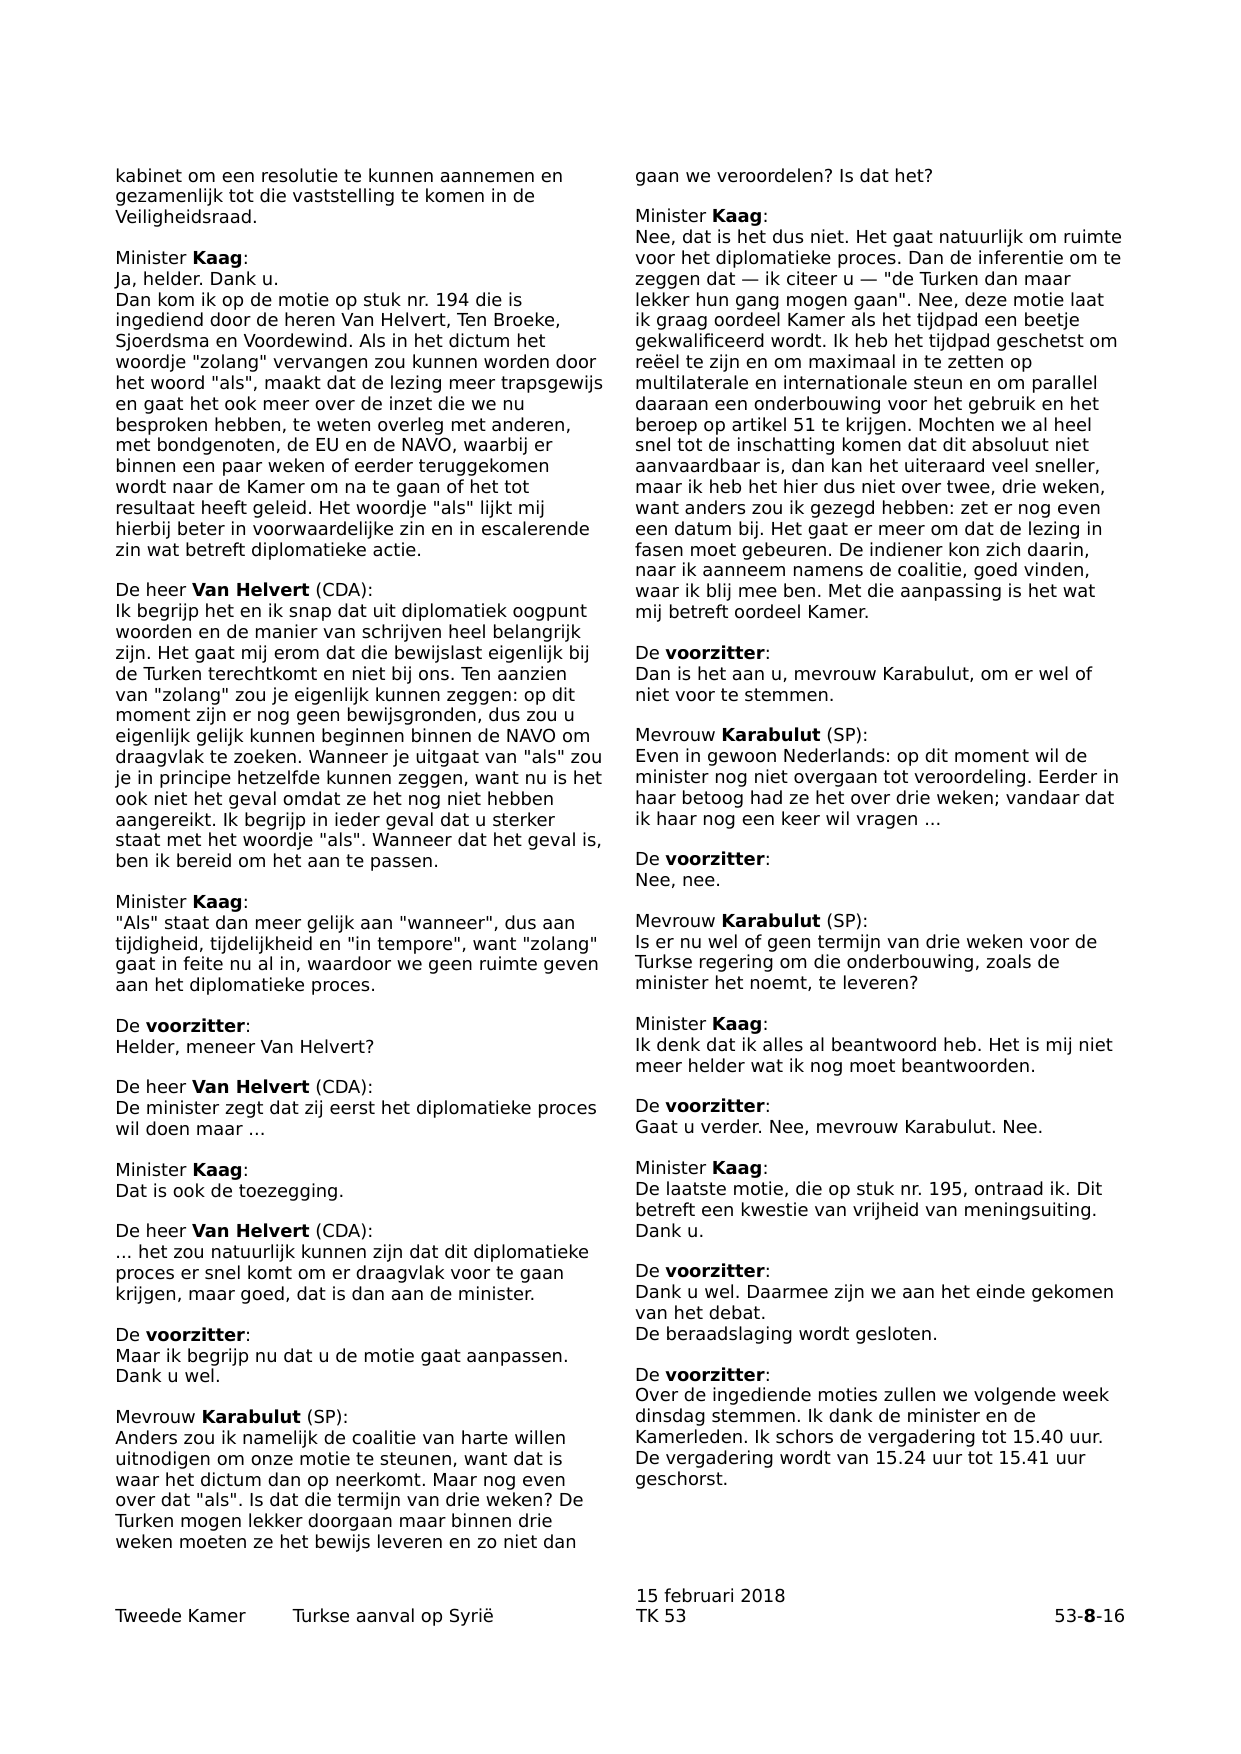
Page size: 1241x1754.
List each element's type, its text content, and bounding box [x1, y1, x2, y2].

text De minister zegt dat zij eerst het diplomatieke proces wil doen maar ... [115, 1098, 605, 1140]
text De vergadering wordt van 15.24 uur tot 15.41 uur geschorst. [635, 1448, 1125, 1489]
text De voorzitter: [115, 1016, 605, 1037]
text Minister Kaag: [115, 892, 605, 912]
text Minister Kaag: [635, 1158, 1125, 1179]
text Minister Kaag: [115, 248, 605, 268]
text Gaat u verder. Nee, mevrouw Karabulut. Nee. [635, 1117, 1125, 1138]
text Is er nu wel of geen termijn van drie weken voor de Turkse regering om die onderbouwing, zoals de minister het noemt, te leveren? [635, 931, 1125, 994]
text Dan kom ik op de motie op stuk nr. 194 die is ingediend door de heren Van Helvert, Ten Broeke, Sjoerdsma en Voordewind. Als in het dictum het woordje "zolang" vervangen zou kunnen worden door het woord "als", maakt dat de lezing meer trapsgewijs en gaat het ook meer over de inzet die we nu besproken hebben, te weten overleg met anderen, met bondgenoten, de EU en de NAVO, waarbij er binnen een paar weken of eerder teruggekomen wordt naar de Kamer om na te gaan of het tot resultaat heeft geleid. Het woordje "als" lijkt mij hierbij beter in voorwaardelijke zin en in escalerende zin wat betreft diplomatieke actie. [115, 289, 605, 560]
text Minister Kaag: [115, 1160, 605, 1181]
text De laatste motie, die op stuk nr. 195, ontraad ik. Dit betreft een kwestie van vrijheid van meningsuiting. [635, 1179, 1125, 1220]
text Ik denk dat ik alles al beantwoord heb. Het is mij niet meer helder wat ik nog moet beantwoorden. [635, 1035, 1125, 1076]
text Dan is het aan u, mevrouw Karabulut, om er wel of niet voor te stemmen. [635, 663, 1125, 705]
text De voorzitter: [635, 1364, 1125, 1385]
text De heer Van Helvert (CDA): [115, 580, 605, 601]
text Even in gewoon Nederlands: op dit moment wil de minister nog niet overgaan tot veroordeling. Eerder in haar betoog had ze het over drie weken; vandaar dat ik haar nog een keer wil vragen ... [635, 746, 1125, 829]
text "Als" staat dan meer gelijk aan "wanneer", dus aan tijdigheid, tijdelijkheid en "in tempore", want "zolang" gaat in feite nu al in, waardoor we geen ruimte geven aan het diplomatieke proces. [115, 912, 605, 996]
text Mevrouw Karabulut (SP): [635, 911, 1125, 931]
text De heer Van Helvert (CDA): [115, 1221, 605, 1242]
text De voorzitter: [635, 849, 1125, 870]
text Dat is ook de toezegging. [115, 1181, 605, 1201]
text kabinet om een resolutie te kunnen aannemen en gezamenlijk tot die vaststelling te komen in de Veiligheidsraad. [115, 165, 605, 228]
text De heer Van Helvert (CDA): [115, 1077, 605, 1098]
text ... het zou natuurlijk kunnen zijn dat dit diplomatieke proces er snel komt om er draagvlak voor te gaan krijgen, maar goed, dat is dan aan de minister. [115, 1242, 605, 1304]
text Dank u. [635, 1220, 1125, 1241]
text Anders zou ik namelijk de coalitie van harte willen uitnodigen om onze motie te steunen, want dat is waar het dictum dan op neerkomt. Maar nog even over dat "als". Is dat die termijn van drie weken? De Turken mogen lekker doorgaan maar binnen drie weken moeten ze het bewijs leveren en zo niet dan [115, 1428, 605, 1553]
text Minister Kaag: [635, 1014, 1125, 1035]
text Mevrouw Karabulut (SP): [635, 725, 1125, 746]
text Mevrouw Karabulut (SP): [115, 1407, 605, 1428]
text Over de ingediende moties zullen we volgende week dinsdag stemmen. Ik dank de minister en de Kamerleden. Ik schors de vergadering tot 15.40 uur. [635, 1385, 1125, 1448]
text Minister Kaag: [635, 206, 1125, 227]
text Maar ik begrijp nu dat u de motie gaat aanpassen. Dank u wel. [115, 1345, 605, 1387]
text De beraadslaging wordt gesloten. [635, 1323, 1125, 1344]
text Helder, meneer Van Helvert? [115, 1037, 605, 1057]
text Nee, dat is het dus niet. Het gaat natuurlijk om ruimte voor het diplomatieke proces. Dan de inferentie om te zeggen dat — ik citeer u — "de Turken dan maar lekker hun gang mogen gaan". Nee, deze motie laat ik graag oordeel Kamer als het tijdpad een beetje gekwalificeerd wordt. Ik heb het tijdpad geschetst om reëel te zijn en om maximaal in te zetten op multilaterale en internationale steun en om parallel daaraan een onderbouwing voor het gebruik en het beroep op artikel 51 te krijgen. Mochten we al heel snel tot de inschatting komen dat dit absoluut niet aanvaardbaar is, dan kan het uiteraard veel sneller, maar ik heb het hier dus niet over twee, drie weken, want anders zou ik gezegd hebben: zet er nog even een datum bij. Het gaat er meer om dat de lezing in fasen moet gebeuren. De indiener kon zich daarin, naar ik aanneem namens de coalitie, goed vinden, waar ik blij mee ben. Met die aanpassing is het wat mij betreft oordeel Kamer. [635, 227, 1125, 623]
text De voorzitter: [115, 1324, 605, 1345]
text Dank u wel. Daarmee zijn we aan het einde gekomen van het debat. [635, 1282, 1125, 1323]
text De voorzitter: [635, 1096, 1125, 1117]
text De voorzitter: [635, 643, 1125, 663]
text De voorzitter: [635, 1261, 1125, 1282]
text Ja, helder. Dank u. [115, 268, 605, 289]
text Nee, nee. [635, 870, 1125, 891]
text Ik begrijp het en ik snap dat uit diplomatiek oogpunt woorden en de manier van schrijven heel belangrijk zijn. Het gaat mij erom dat die bewijslast eigenlijk bij de Turken terechtkomt en niet bij ons. Ten aanzien van "zolang" zou je eigenlijk kunnen zeggen: op dit moment zijn er nog geen bewijsgronden, dus zou u eigenlijk gelijk kunnen beginnen binnen de NAVO om draagvlak te zoeken. Wanneer je uitgaat van "als" zou je in principe hetzelfde kunnen zeggen, want nu is het ook niet het geval omdat ze het nog niet hebben aangereikt. Ik begrijp in ieder geval dat u sterker staat met het woordje "als". Wanneer dat het geval is, ben ik bereid om het aan te passen. [115, 601, 605, 872]
text gaan we veroordelen? Is dat het? [635, 165, 1125, 186]
